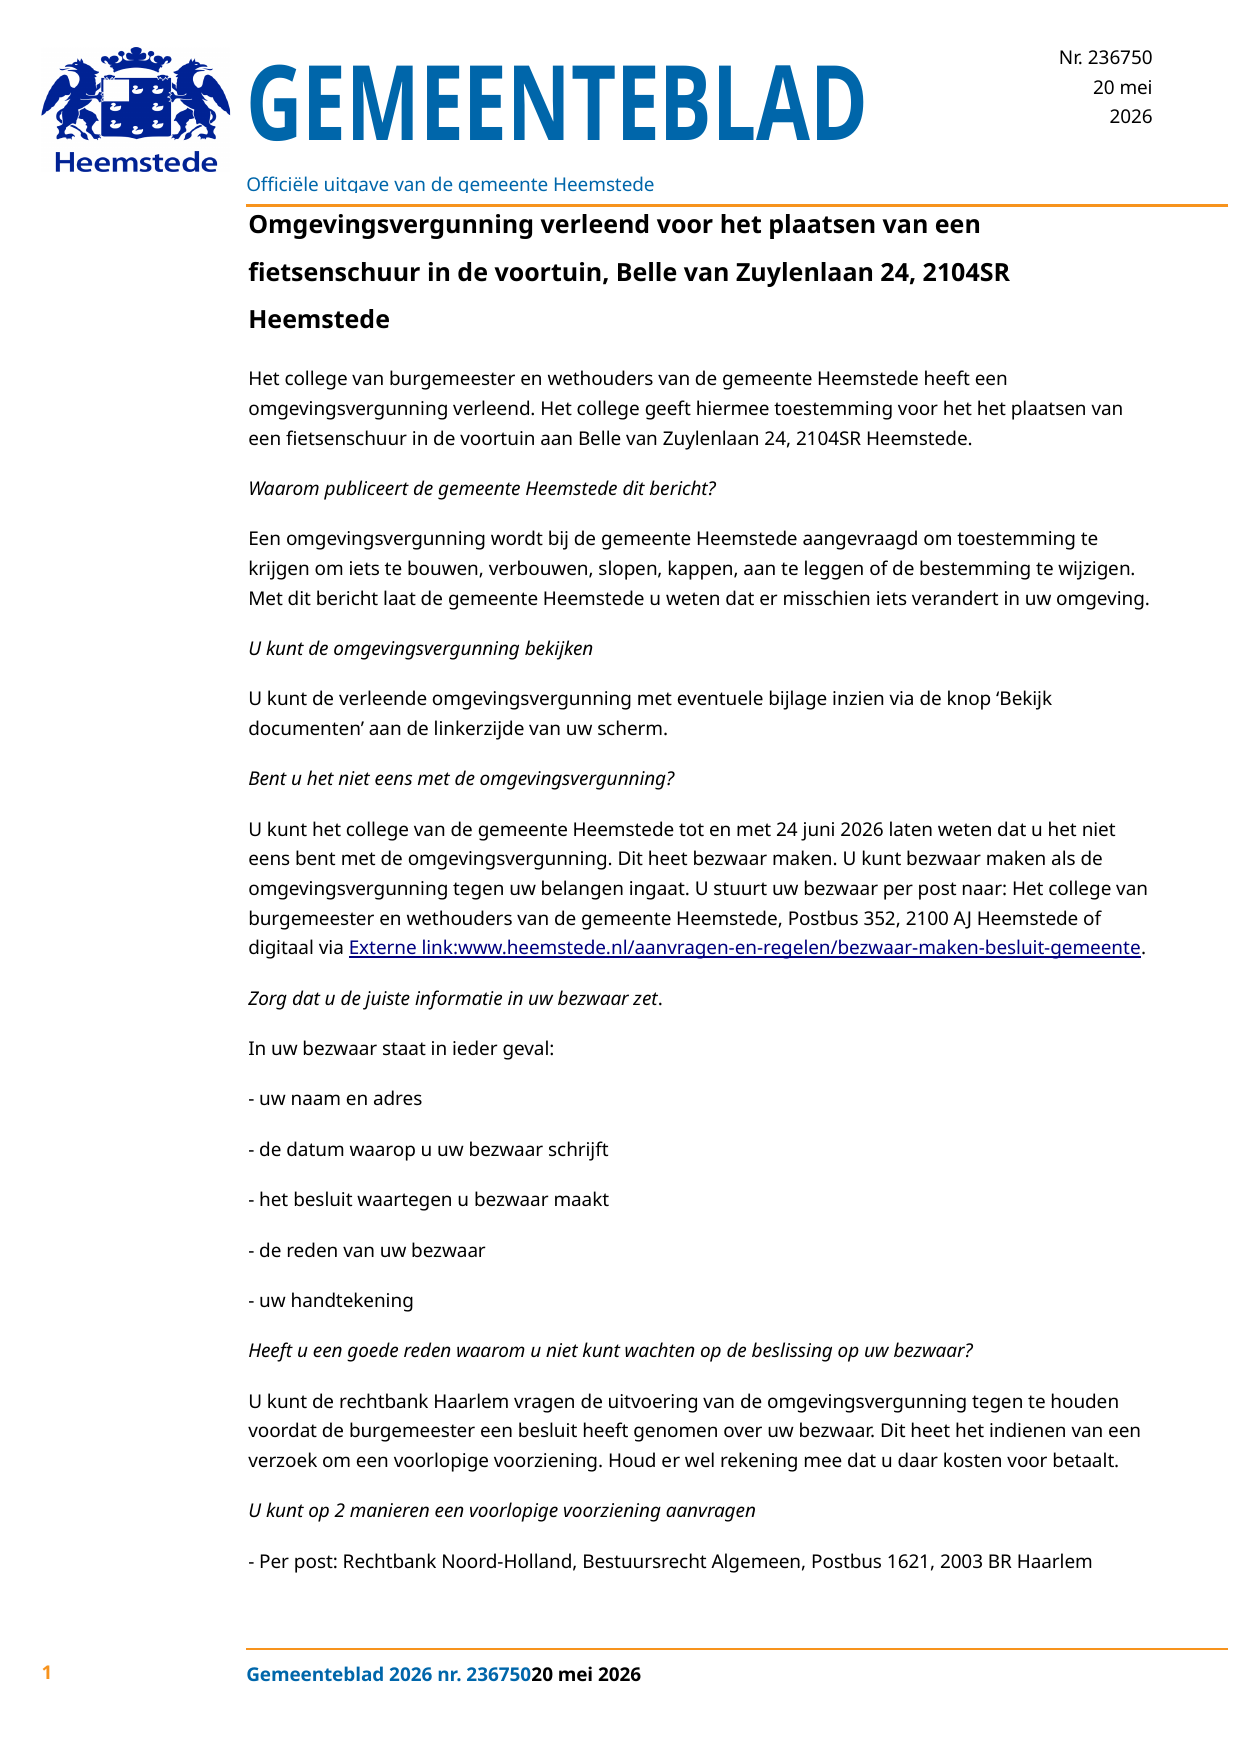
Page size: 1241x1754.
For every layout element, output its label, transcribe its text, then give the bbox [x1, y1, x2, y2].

picture [41, 47, 231, 172]
text - de datum waarop u uw bezwaar schrijft [248, 1136, 1152, 1162]
text Waarom publiceert de gemeente Heemstede dit bericht? [248, 475, 1152, 501]
text U kunt de omgevingsvergunning bekijken [248, 635, 1152, 661]
text - uw handtekening [248, 1287, 1152, 1313]
text Omgevingsvergunning verleend voor het plaatsen van een fietsenschuur in de voortuin, Belle van Zuylenlaan 24, 2104SR Heemstede [248, 207, 1152, 336]
text Het college van burgemeester en wethouders van de gemeente Heemstede heeft een omgevingsvergunning verleend. Het college geeft hiermee toestemming voor het het plaatsen van een fietsenschuur in de voortuin aan Belle van Zuylenlaan 24, 2104SR Heemstede. [248, 366, 1152, 450]
text U kunt de rechtbank Haarlem vragen de uitvoering van de omgevingsvergunning tegen te houden voordat de burgemeester een besluit heeft genomen over uw bezwaar. Dit heet het indienen van een verzoek om een voorlopige voorziening. Houd er wel rekening mee dat u daar kosten voor betaalt. [248, 1388, 1152, 1473]
text - uw naam en adres [248, 1086, 1152, 1111]
text Zorg dat u de juiste informatie in uw bezwaar zet. [248, 985, 1152, 1010]
text Een omgevingsvergunning wordt bij de gemeente Heemstede aangevraagd om toestemming te krijgen om iets te bouwen, verbouwen, slopen, kappen, aan te leggen of de bestemming te wijzigen. Met dit bericht laat de gemeente Heemstede u weten dat er misschien iets verandert in uw omgeving. [248, 526, 1152, 610]
text U kunt de verleende omgevingsvergunning met eventuele bijlage inzien via de knop ‘Bekijk documenten’ aan de linkerzijde van uw scherm. [248, 686, 1152, 741]
text In uw bezwaar staat in ieder geval: [248, 1035, 1152, 1061]
text Heeft u een goede reden waarom u niet kunt wachten op de beslissing op uw bezwaar? [248, 1338, 1152, 1363]
text - de reden van uw bezwaar [248, 1237, 1152, 1262]
text U kunt het college van de gemeente Heemstede tot en met 24 juni 2026 laten weten dat u het niet eens bent met de omgevingsvergunning. Dit heet bezwaar maken. U kunt bezwaar maken als de omgevingsvergunning tegen uw belangen ingaat. U stuurt uw bezwaar per post naar: Het college van burgemeester en wethouders van de gemeente Heemstede, Postbus 352, 2100 AJ Heemstede of digitaal via Externe link:www.heemstede.nl/aanvragen-en-regelen/bezwaar-maken-besluit-gemeente. [248, 816, 1152, 960]
text U kunt op 2 manieren een voorlopige voorziening aanvragen [248, 1498, 1152, 1523]
text - het besluit waartegen u bezwaar maakt [248, 1186, 1152, 1212]
text Bent u het niet eens met de omgevingsvergunning? [248, 766, 1152, 791]
text - Per post: Rechtbank Noord-Holland, Bestuursrecht Algemeen, Postbus 1621, 2003 BR Haarlem [248, 1548, 1152, 1574]
